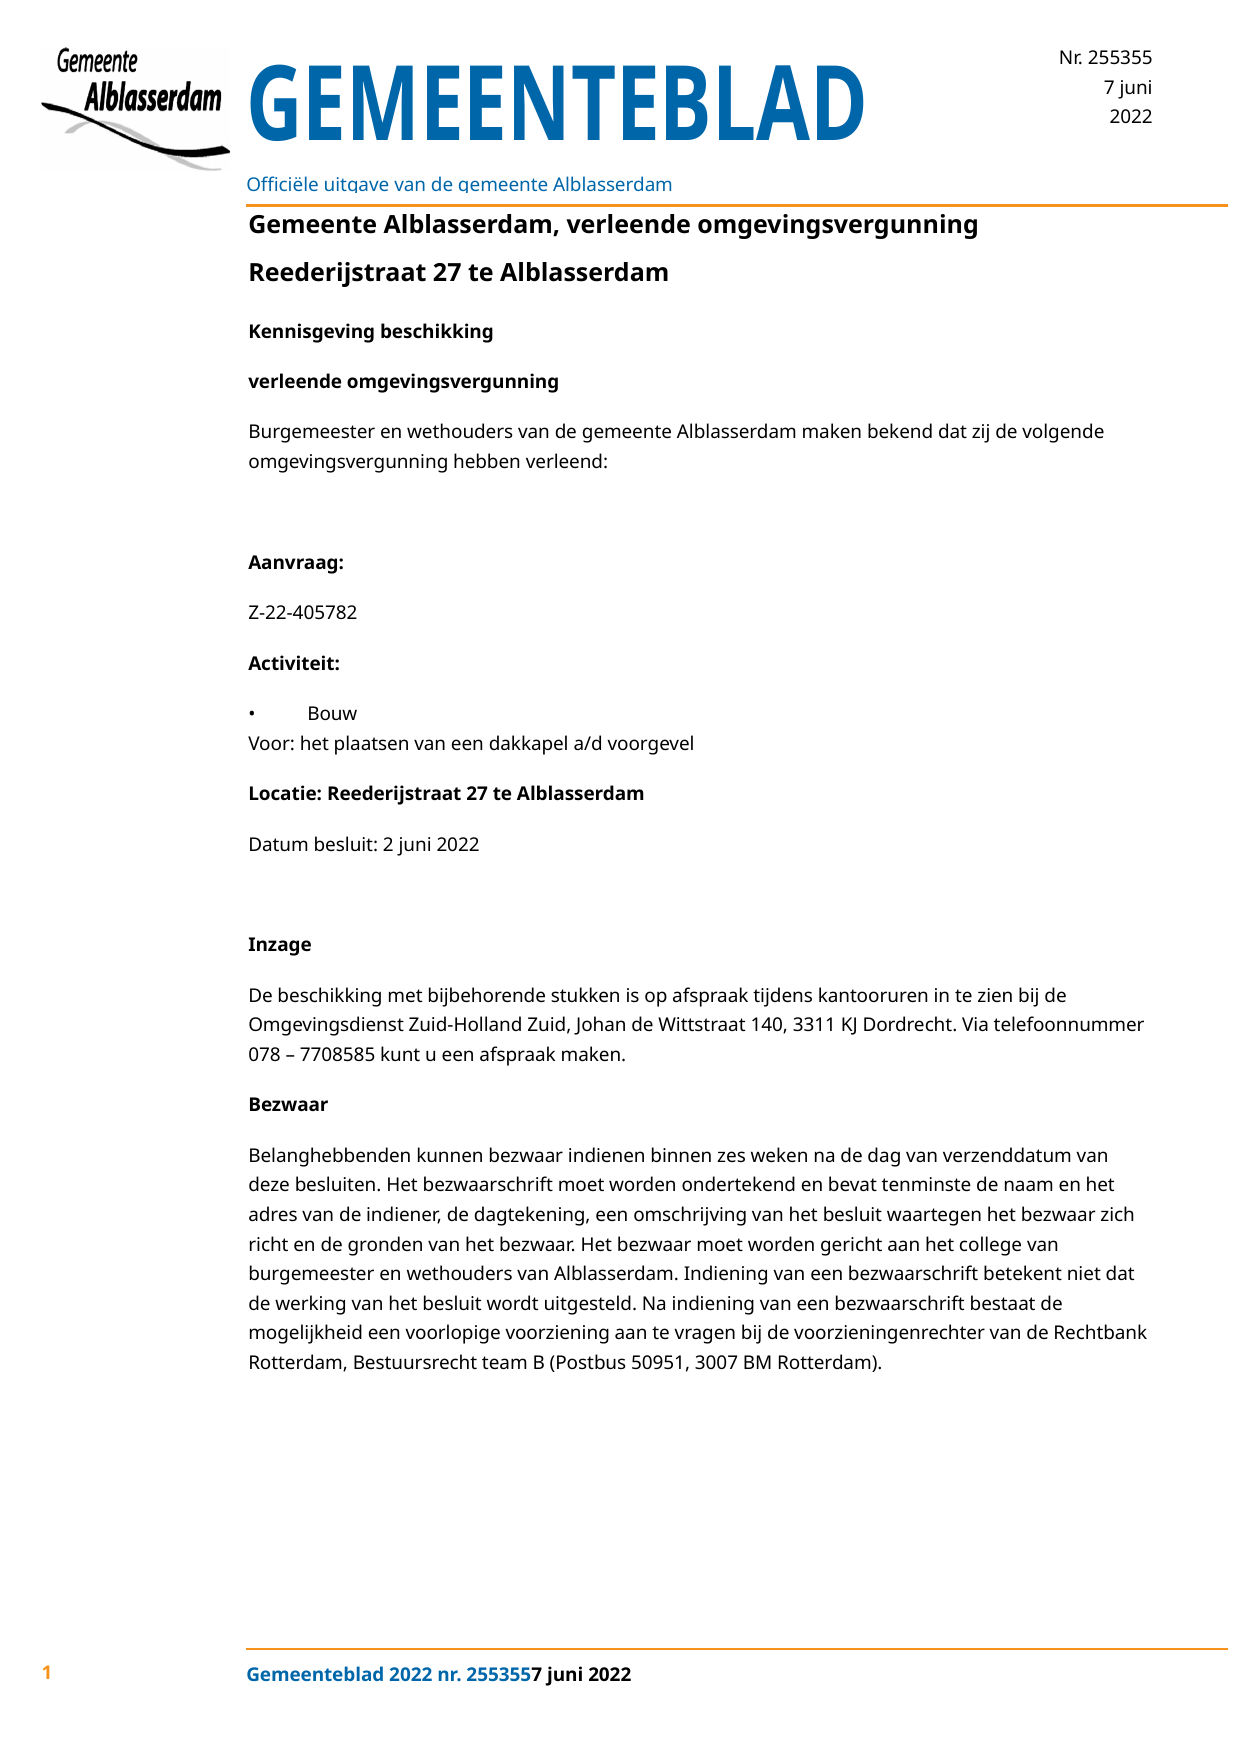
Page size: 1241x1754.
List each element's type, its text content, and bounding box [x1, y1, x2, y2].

text Bezwaar [248, 1092, 1152, 1117]
text Inzage [248, 932, 1152, 957]
text Gemeente Alblasserdam, verleende omgevingsvergunning Reederijstraat 27 te Alblasserdam [248, 207, 1152, 288]
text Datum besluit: 2 juni 2022 [248, 831, 1152, 857]
text verleende omgevingsvergunning [248, 368, 1152, 394]
text Z-22-405782 [248, 599, 1152, 625]
text Belanghebbenden kunnen bezwaar indienen binnen zes weken na de dag van verzenddatum van deze besluiten. Het bezwaarschrift moet worden ondertekend en bevat tenminste de naam en het adres van de indiener, de dagtekening, een omschrijving van het besluit waartegen het bezwaar zich richt en de gronden van het bezwaar. Het bezwaar moet worden gericht aan het college van burgemeester en wethouders van Alblasserdam. Indiening van een bezwaarschrift betekent niet dat de werking van het besluit wordt uitgesteld. Na indiening van een bezwaarschrift bestaat de mogelijkheid een voorlopige voorziening aan te vragen bij de voorzieningenrechter van de Rechtbank Rotterdam, Bestuursrecht team B (Postbus 50951, 3007 BM Rotterdam). [248, 1142, 1152, 1375]
text Burgemeester en wethouders van de gemeente Alblasserdam maken bekend dat zij de volgende omgevingsvergunning hebben verleend: [248, 419, 1152, 474]
text Kennisgeving beschikking [248, 318, 1152, 344]
text Locatie: Reederijstraat 27 te Alblasserdam [248, 780, 1152, 806]
text De beschikking met bijbehorende stukken is op afspraak tijdens kantooruren in te zien bij de Omgevingsdienst Zuid-Holland Zuid, Johan de Wittstraat 140, 3311 KJ Dordrecht. Via telefoonnummer 078 – 7708585 kunt u een afspraak maken. [248, 982, 1152, 1067]
list Bouw [248, 700, 1152, 726]
text Activiteit: [248, 650, 1152, 676]
picture [41, 47, 231, 172]
text Aanvraag: [248, 549, 1152, 575]
text Voor: het plaatsen van een dakkapel a/d voorgevel [248, 730, 1152, 756]
